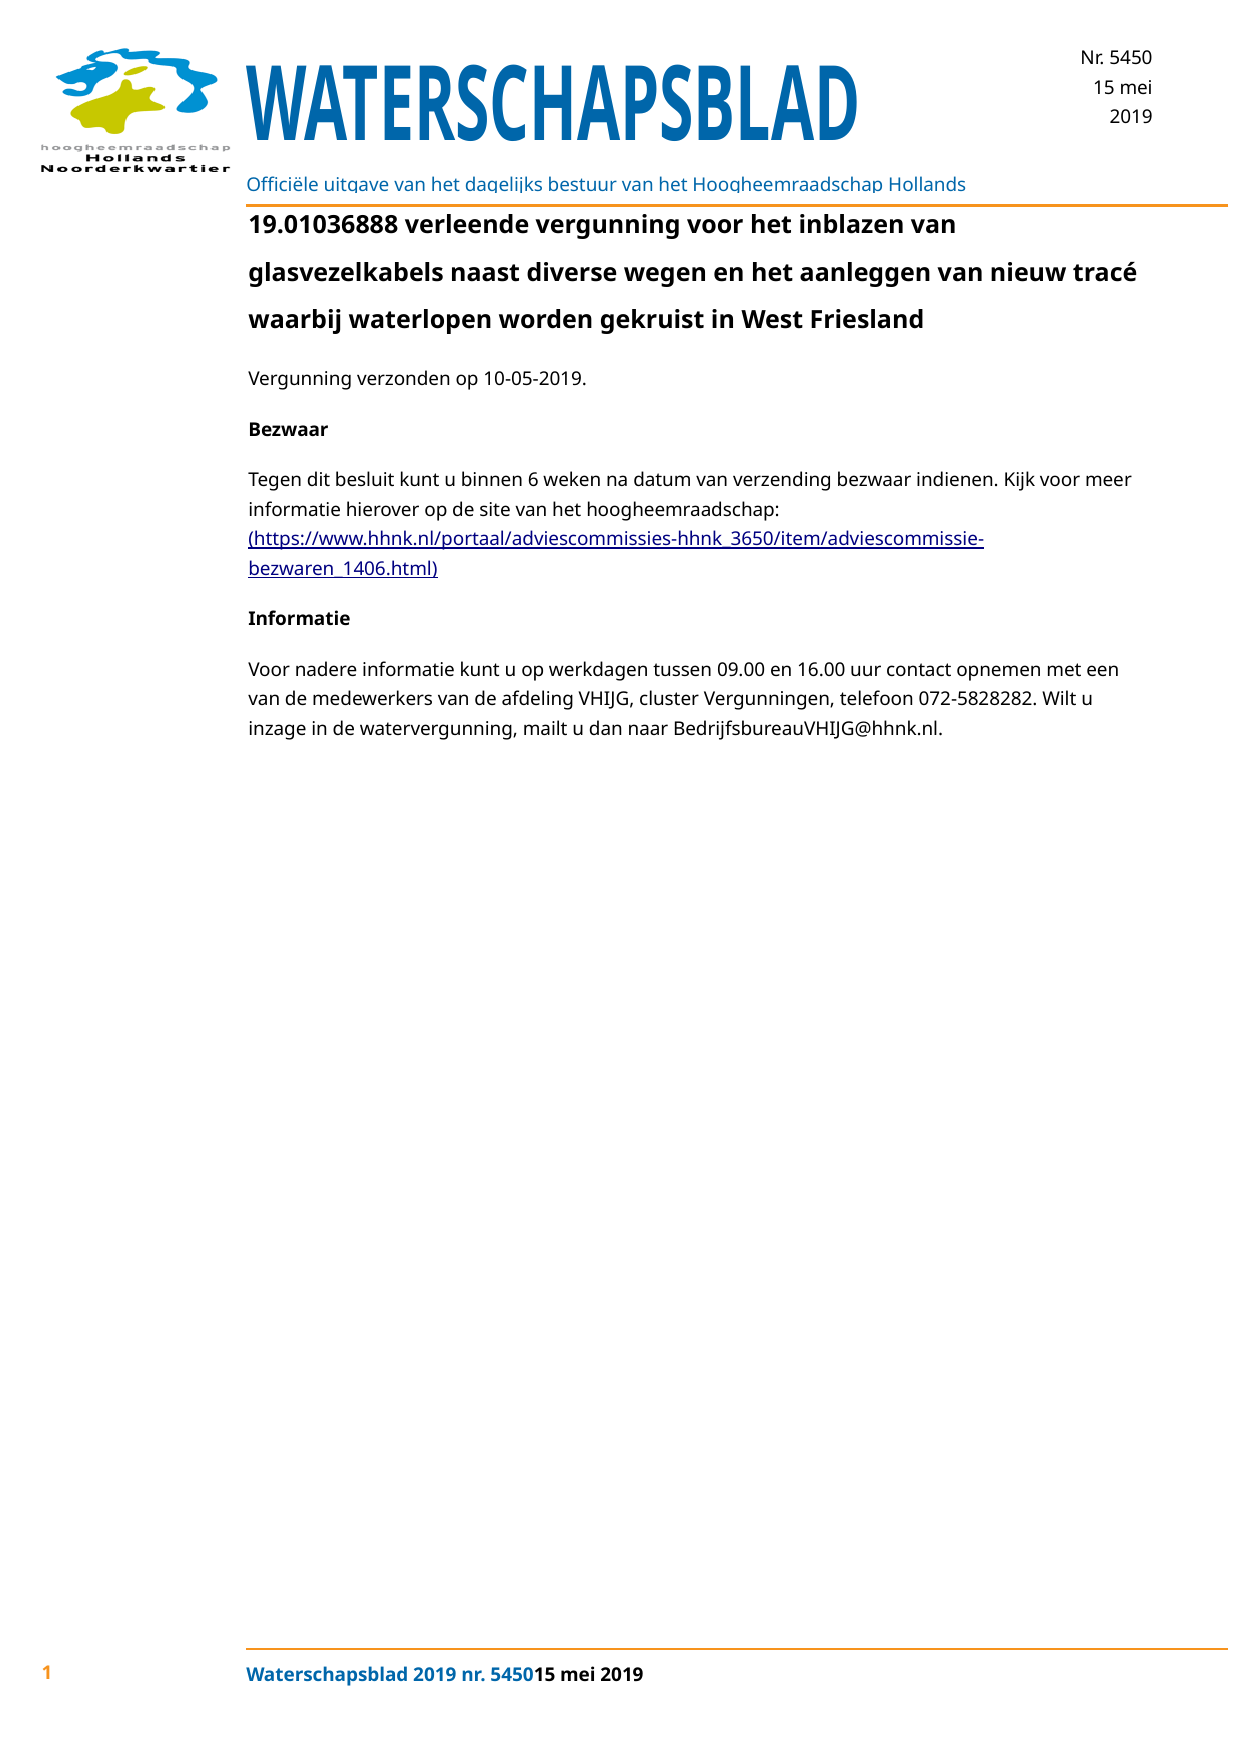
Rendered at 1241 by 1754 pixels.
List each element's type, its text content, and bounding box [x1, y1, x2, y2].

text Vergunning verzonden op 10-05-2019. [248, 366, 1152, 391]
text Voor nadere informatie kunt u op werkdagen tussen 09.00 en 16.00 uur contact opnemen met een van de medewerkers van de afdeling VHIJG, cluster Vergunningen, telefoon 072-5828282. Wilt u inzage in de watervergunning, mailt u dan naar BedrijfsbureauVHIJG@hhnk.nl. [248, 656, 1152, 741]
text Bezwaar [248, 416, 1152, 442]
text 19.01036888 verleende vergunning voor het inblazen van glasvezelkabels naast diverse wegen en het aanleggen van nieuw tracé waarbij waterlopen worden gekruist in West Friesland [248, 207, 1152, 336]
text Informatie [248, 606, 1152, 631]
picture [41, 47, 231, 172]
text Tegen dit besluit kunt u binnen 6 weken na datum van verzending bezwaar indienen. Kijk voor meer informatie hierover op de site van het hoogheemraadschap: (https://www.hhnk.nl/portaal/adviescommissies-hhnk_3650/item/adviescommissie-bezwaren_1406.html) [248, 466, 1152, 581]
